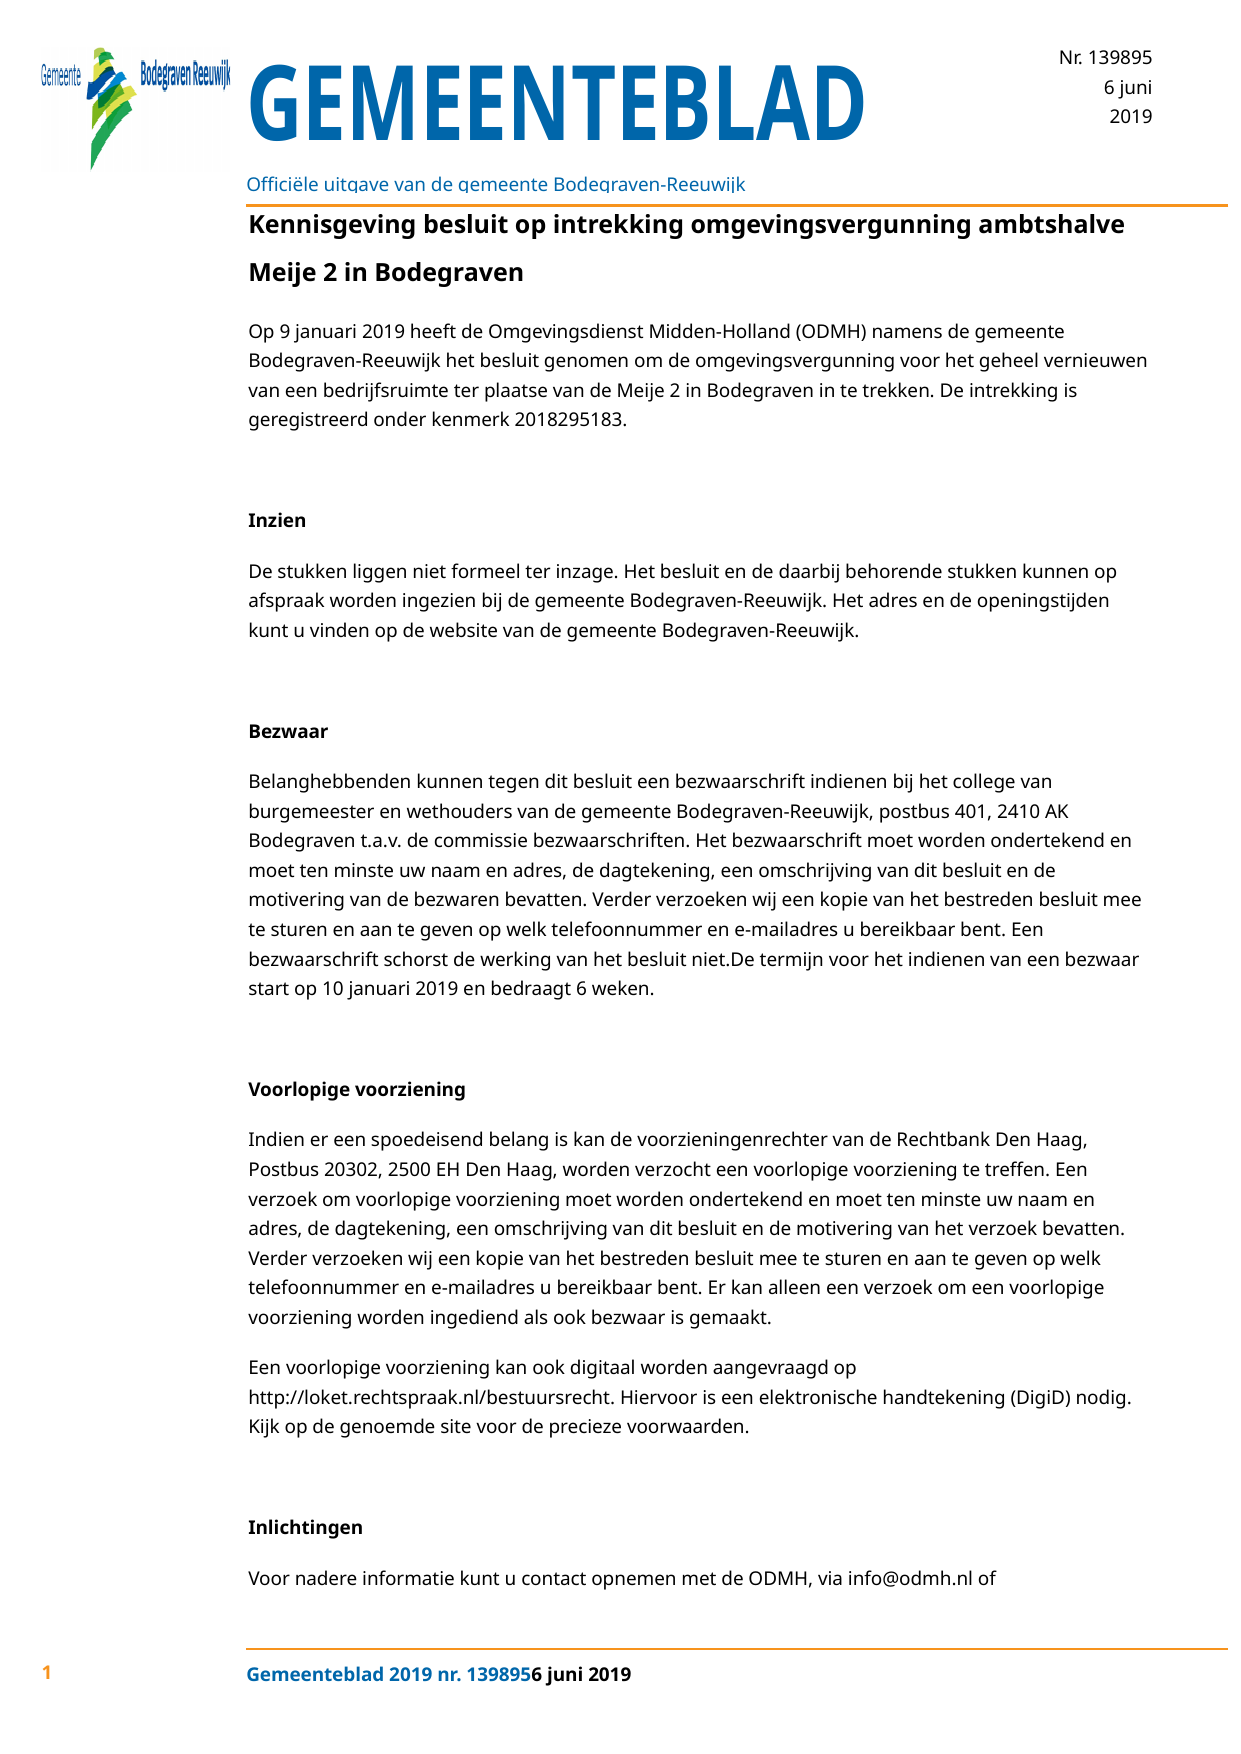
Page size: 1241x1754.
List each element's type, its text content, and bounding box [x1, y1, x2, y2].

text De stukken liggen niet formeel ter inzage. Het besluit en de daarbij behorende stukken kunnen op afspraak worden ingezien bij de gemeente Bodegraven-Reeuwijk. Het adres en de openingstijden kunt u vinden op de website van de gemeente Bodegraven-Reeuwijk. [248, 558, 1152, 643]
text Voor nadere informatie kunt u contact opnemen met de ODMH, via info@odmh.nl of [248, 1565, 1152, 1591]
text Een voorlopige voorziening kan ook digitaal worden aangevraagd op http://loket.rechtspraak.nl/bestuursrecht. Hiervoor is een elektronische handtekening (DigiD) nodig. Kijk op de genoemde site voor de precieze voorwaarden. [248, 1354, 1152, 1439]
text Bezwaar [248, 718, 1152, 744]
picture [41, 47, 231, 172]
text Kennisgeving besluit op intrekking omgevingsvergunning ambtshalve Meije 2 in Bodegraven [248, 207, 1152, 288]
text Voorlopige voorziening [248, 1076, 1152, 1102]
text Belanghebbenden kunnen tegen dit besluit een bezwaarschrift indienen bij het college van burgemeester en wethouders van de gemeente Bodegraven-Reeuwijk, postbus 401, 2410 AK Bodegraven t.a.v. de commissie bezwaarschriften. Het bezwaarschrift moet worden ondertekend en moet ten minste uw naam en adres, de dagtekening, een omschrijving van dit besluit en de motivering van de bezwaren bevatten. Verder verzoeken wij een kopie van het bestreden besluit mee te sturen en aan te geven op welk telefoonnummer en e-mailadres u bereikbaar bent. Een bezwaarschrift schorst de werking van het besluit niet.De termijn voor het indienen van een bezwaar start op 10 januari 2019 en bedraagt 6 weken. [248, 768, 1152, 1001]
text Indien er een spoedeisend belang is kan de voorzieningenrechter van de Rechtbank Den Haag, Postbus 20302, 2500 EH Den Haag, worden verzocht een voorlopige voorziening te treffen. Een verzoek om voorlopige voorziening moet worden ondertekend en moet ten minste uw naam en adres, de dagtekening, een omschrijving van dit besluit en de motivering van het verzoek bevatten. Verder verzoeken wij een kopie van het bestreden besluit mee te sturen en aan te geven op welk telefoonnummer en e-mailadres u bereikbaar bent. Er kan alleen een verzoek om een voorlopige voorziening worden ingediend als ook bezwaar is gemaakt. [248, 1127, 1152, 1330]
text Inzien [248, 507, 1152, 533]
text Op 9 januari 2019 heeft de Omgevingsdienst Midden-Holland (ODMH) namens de gemeente Bodegraven-Reeuwijk het besluit genomen om de omgevingsvergunning voor het geheel vernieuwen van een bedrijfsruimte ter plaatse van de Meije 2 in Bodegraven in te trekken. De intrekking is geregistreerd onder kenmerk 2018295183. [248, 318, 1152, 432]
text Inlichtingen [248, 1514, 1152, 1540]
